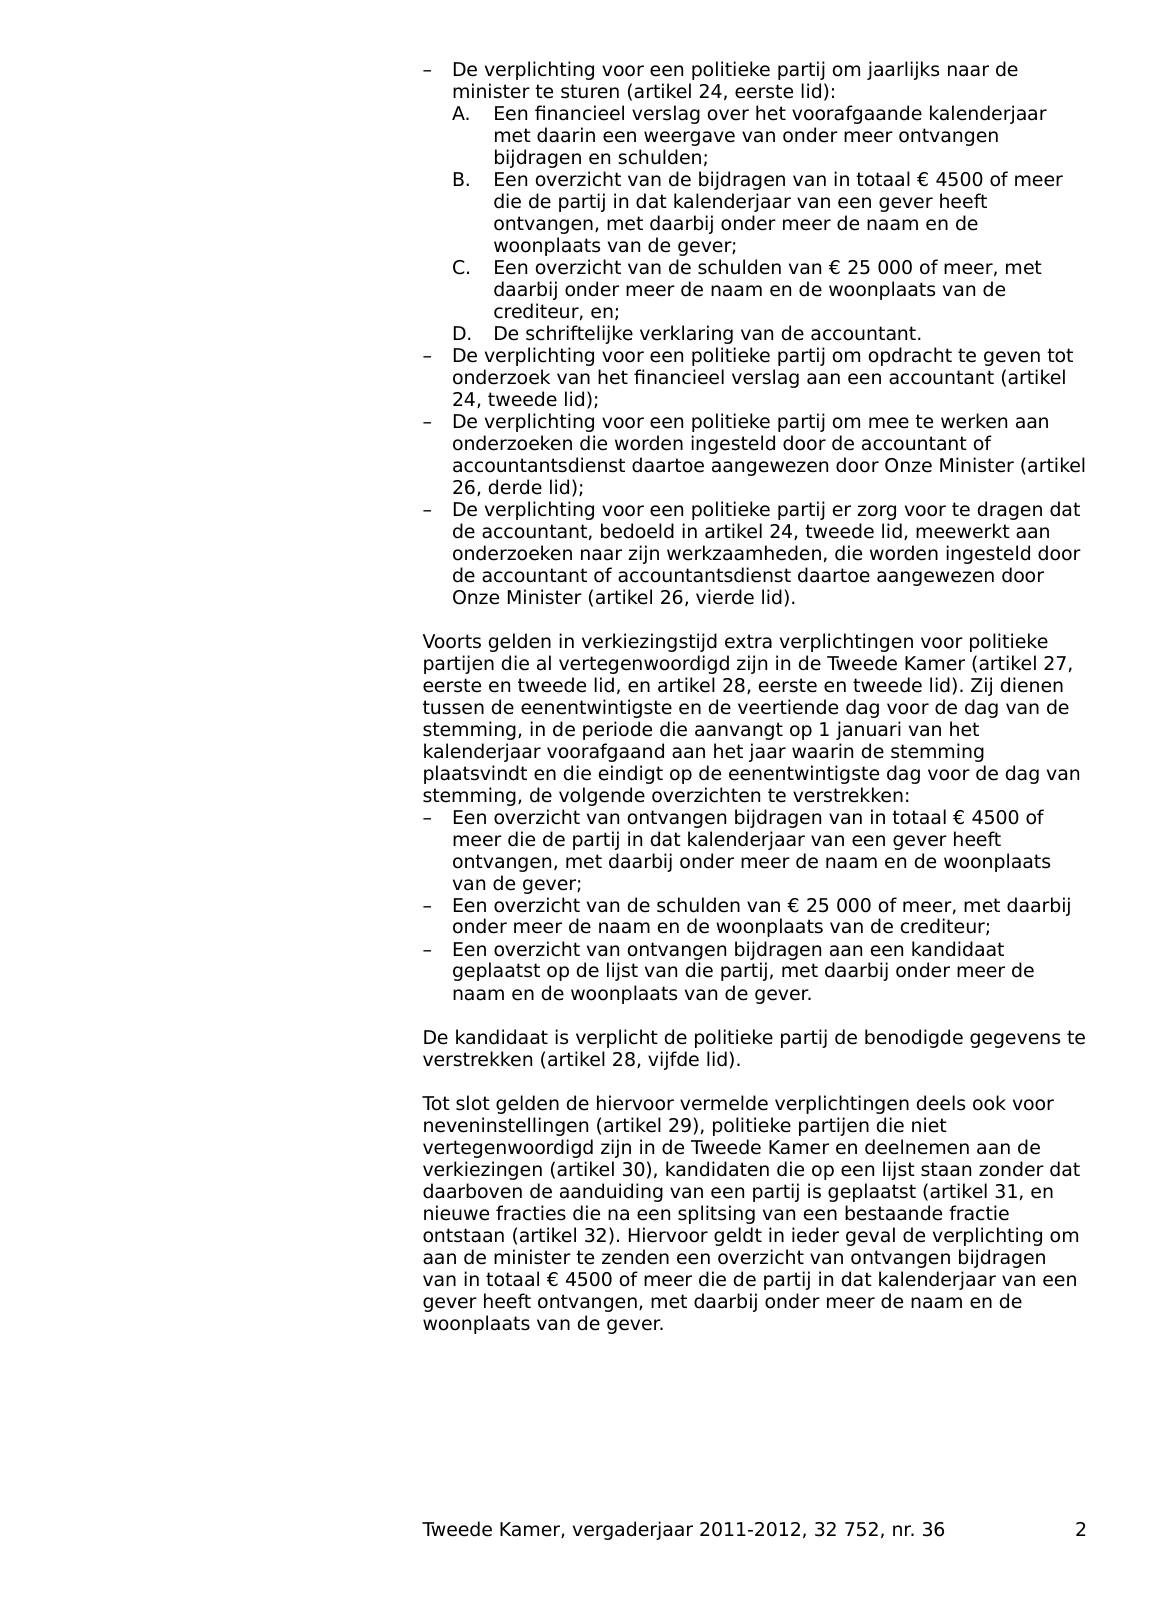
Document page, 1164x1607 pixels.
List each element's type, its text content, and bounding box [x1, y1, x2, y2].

text – De verplichting voor een politieke partij om mee te werken aan onderzoeken die worden ingesteld door de accountant of accountantsdienst daartoe aangewezen door Onze Minister (artikel 26, derde lid); [422, 411, 1087, 499]
text – De verplichting voor een politieke partij er zorg voor te dragen dat de accountant, bedoeld in artikel 24, tweede lid, meewerkt aan onderzoeken naar zijn werkzaamheden, die worden ingesteld door de accountant of accountantsdienst daartoe aangewezen door Onze Minister (artikel 26, vierde lid). [422, 499, 1087, 608]
text – De verplichting voor een politieke partij om jaarlijks naar de minister te sturen (artikel 24, eerste lid): [422, 59, 1087, 103]
text Voorts gelden in verkiezingstijd extra verplichtingen voor politieke partijen die al vertegenwoordigd zijn in de Tweede Kamer (artikel 27, eerste en tweede lid, en artikel 28, eerste en tweede lid). Zij dienen tussen de eenentwintigste en de veertiende dag voor de dag van de stemming, in de periode die aanvangt op 1 januari van het kalenderjaar voorafgaand aan het jaar waarin de stemming plaatsvindt en die eindigt op de eenentwintigste dag voor de dag van stemming, de volgende overzichten te verstrekken: [422, 631, 1087, 807]
text C. Een overzicht van de schulden van € 25 000 of meer, met daarbij onder meer de naam en de woonplaats van de crediteur, en; [452, 257, 1087, 323]
text – De verplichting voor een politieke partij om opdracht te geven tot onderzoek van het financieel verslag aan een accountant (artikel 24, tweede lid); [422, 345, 1087, 411]
text – Een overzicht van de schulden van € 25 000 of meer, met daarbij onder meer de naam en de woonplaats van de crediteur; [422, 894, 1087, 938]
text – Een overzicht van ontvangen bijdragen van in totaal € 4500 of meer die de partij in dat kalenderjaar van een gever heeft ontvangen, met daarbij onder meer de naam en de woonplaats van de gever; [422, 807, 1087, 894]
text Tot slot gelden de hiervoor vermelde verplichtingen deels ook voor neveninstellingen (artikel 29), politieke partijen die niet vertegenwoordigd zijn in de Tweede Kamer en deelnemen aan de verkiezingen (artikel 30), kandidaten die op een lijst staan zonder dat daarboven de aanduiding van een partij is geplaatst (artikel 31, en nieuwe fracties die na een splitsing van een bestaande fractie ontstaan (artikel 32). Hiervoor geldt in ieder geval de verplichting om aan de minister te zenden een overzicht van ontvangen bijdragen van in totaal € 4500 of meer die de partij in dat kalenderjaar van een gever heeft ontvangen, met daarbij onder meer de naam en de woonplaats van de gever. [422, 1093, 1087, 1334]
text De kandidaat is verplicht de politieke partij de benodigde gegevens te verstrekken (artikel 28, vijfde lid). [422, 1027, 1087, 1071]
text A. Een financieel verslag over het voorafgaande kalenderjaar met daarin een weergave van onder meer ontvangen bijdragen en schulden; [452, 103, 1087, 169]
text D. De schriftelijke verklaring van de accountant. [452, 323, 1087, 345]
text B. Een overzicht van de bijdragen van in totaal € 4500 of meer die de partij in dat kalenderjaar van een gever heeft ontvangen, met daarbij onder meer de naam en de woonplaats van de gever; [452, 169, 1087, 257]
text – Een overzicht van ontvangen bijdragen aan een kandidaat geplaatst op de lijst van die partij, met daarbij onder meer de naam en de woonplaats van de gever. [422, 938, 1087, 1004]
